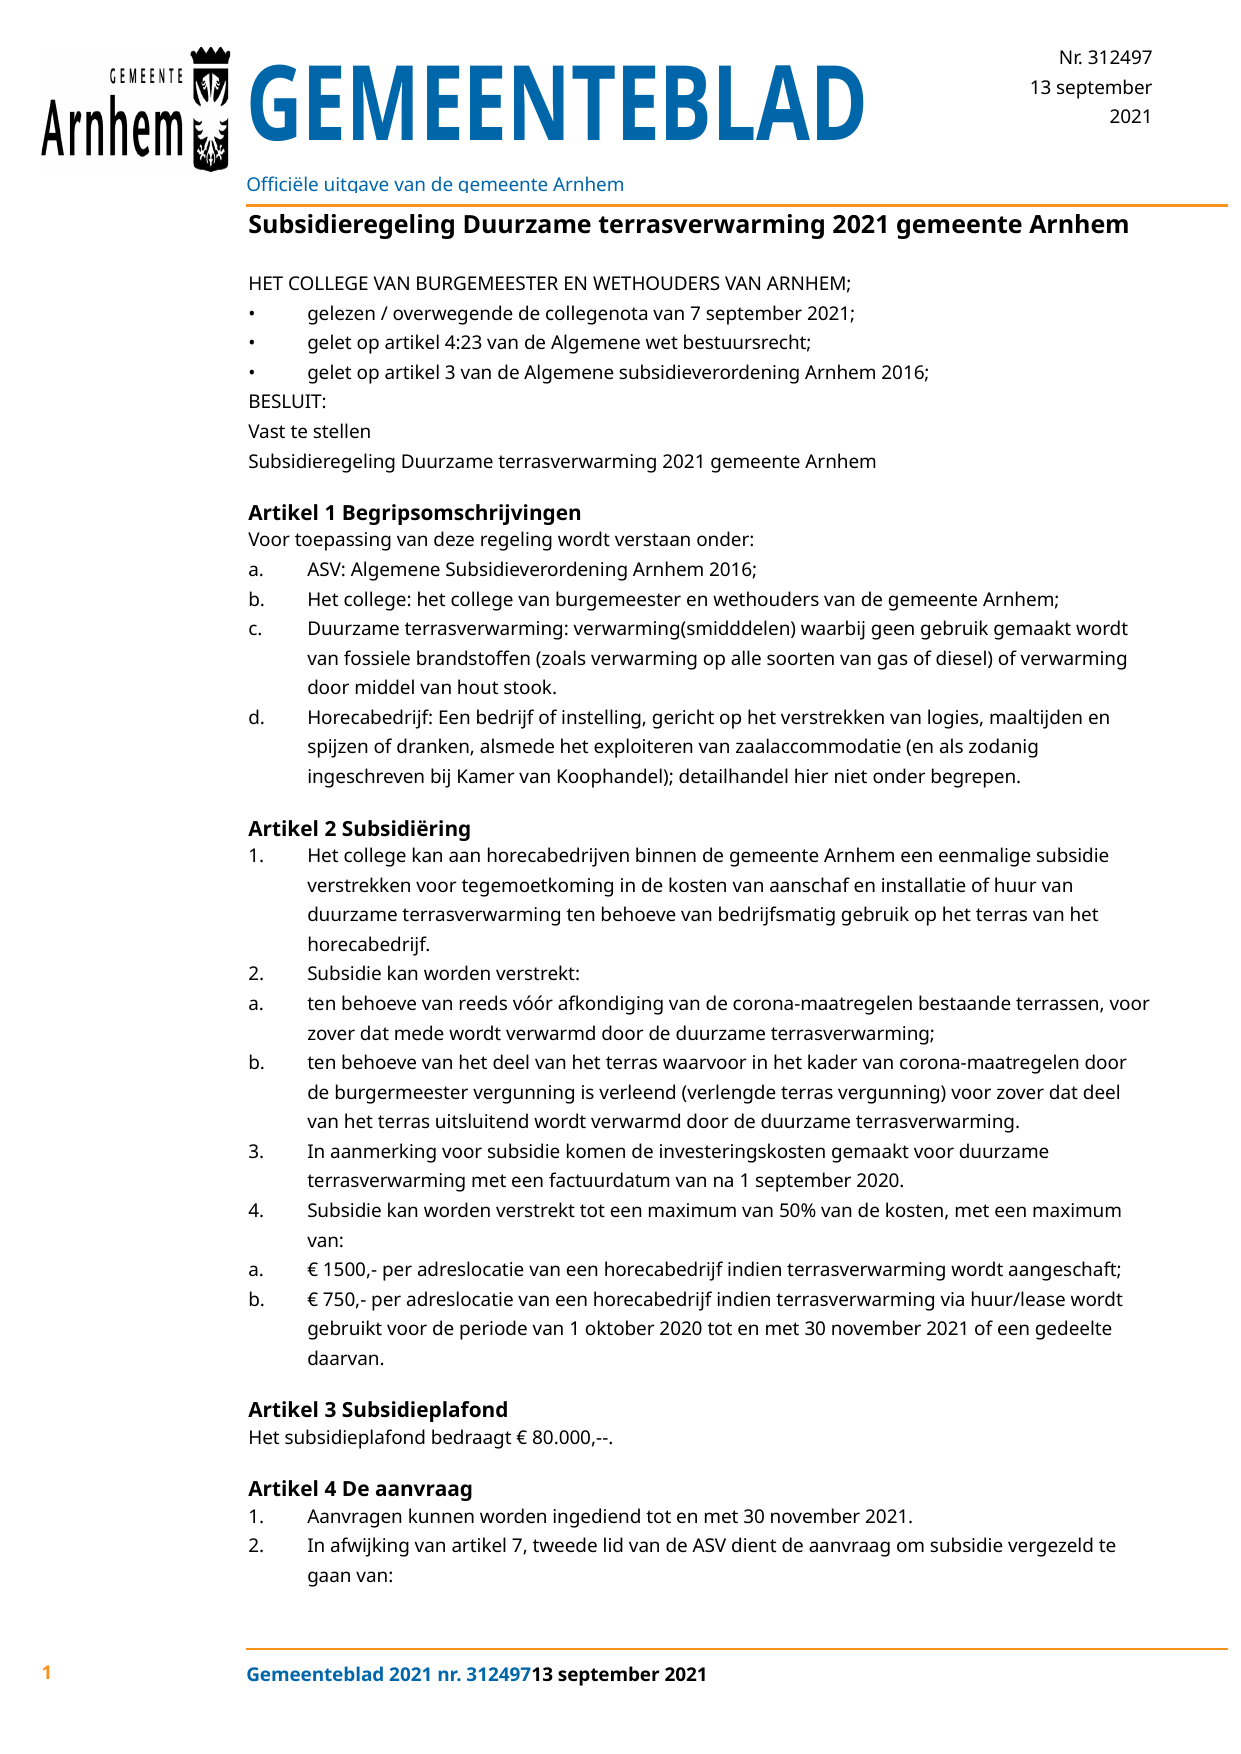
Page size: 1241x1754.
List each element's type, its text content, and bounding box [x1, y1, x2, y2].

list € 750,- per adreslocatie van een horecabedrijf indien terrasverwarming via huur/lease wordt gebruikt voor de periode van 1 oktober 2020 tot en met 30 november 2021 of een gedeelte daarvan. [248, 1286, 1152, 1371]
text Voor toepassing van deze regeling wordt verstaan onder: [248, 527, 1152, 552]
list Het college: het college van burgemeester en wethouders van de gemeente Arnhem; [248, 586, 1152, 612]
text Artikel 2 Subsidiëring [248, 814, 1152, 842]
list gelezen / overwegende de collegenota van 7 september 2021; [248, 300, 1152, 326]
text Subsidieregeling Duurzame terrasverwarming 2021 gemeente Arnhem [248, 207, 1152, 241]
text Het subsidieplafond bedraagt € 80.000,--. [248, 1424, 1152, 1450]
list Aanvragen kunnen worden ingediend tot en met 30 november 2021. [248, 1503, 1152, 1528]
text Subsidieregeling Duurzame terrasverwarming 2021 gemeente Arnhem [248, 448, 1152, 473]
text Artikel 4 De aanvraag [248, 1474, 1152, 1503]
text HET COLLEGE VAN BURGEMEESTER EN WETHOUDERS VAN ARNHEM; [248, 270, 1152, 296]
list gelet op artikel 4:23 van de Algemene wet bestuursrecht; [248, 329, 1152, 355]
text Artikel 1 Begripsomschrijvingen [248, 498, 1152, 527]
list ten behoeve van het deel van het terras waarvoor in het kader van corona-maatregelen door de burgermeester vergunning is verleend (verlengde terras vergunning) voor zover dat deel van het terras uitsluitend wordt verwarmd door de duurzame terrasverwarming. [248, 1049, 1152, 1134]
list gelet op artikel 3 van de Algemene subsidieverordening Arnhem 2016; [248, 359, 1152, 385]
text BESLUIT: [248, 389, 1152, 414]
list In aanmerking voor subsidie komen de investeringskosten gemaakt voor duurzame terrasverwarming met een factuurdatum van na 1 september 2020. [248, 1138, 1152, 1193]
list Duurzame terrasverwarming: verwarming(smidddelen) waarbij geen gebruik gemaakt wordt van fossiele brandstoffen (zoals verwarming op alle soorten van gas of diesel) of verwarming door middel van hout stook. [248, 615, 1152, 700]
list ten behoeve van reeds vóór afkondiging van de corona-maatregelen bestaande terrassen, voor zover dat mede wordt verwarmd door de duurzame terrasverwarming; [248, 990, 1152, 1045]
list ASV: Algemene Subsidieverordening Arnhem 2016; [248, 556, 1152, 582]
picture [41, 47, 231, 172]
text Artikel 3 Subsidieplafond [248, 1396, 1152, 1424]
list € 1500,- per adreslocatie van een horecabedrijf indien terrasverwarming wordt aangeschaft; [248, 1256, 1152, 1282]
list Subsidie kan worden verstrekt: [248, 961, 1152, 986]
text Vast te stellen [248, 418, 1152, 444]
list In afwijking van artikel 7, tweede lid van de ASV dient de aanvraag om subsidie vergezeld te gaan van: [248, 1532, 1152, 1588]
list Het college kan aan horecabedrijven binnen de gemeente Arnhem een eenmalige subsidie verstrekken voor tegemoetkoming in de kosten van aanschaf en installatie of huur van duurzame terrasverwarming ten behoeve van bedrijfsmatig gebruik op het terras van het horecabedrijf. [248, 842, 1152, 957]
list Horecabedrijf: Een bedrijf of instelling, gericht op het verstrekken van logies, maaltijden en spijzen of dranken, alsmede het exploiteren van zaalaccommodatie (en als zodanig ingeschreven bij Kamer van Koophandel); detailhandel hier niet onder begrepen. [248, 704, 1152, 789]
list Subsidie kan worden verstrekt tot een maximum van 50% van de kosten, met een maximum van: [248, 1197, 1152, 1252]
